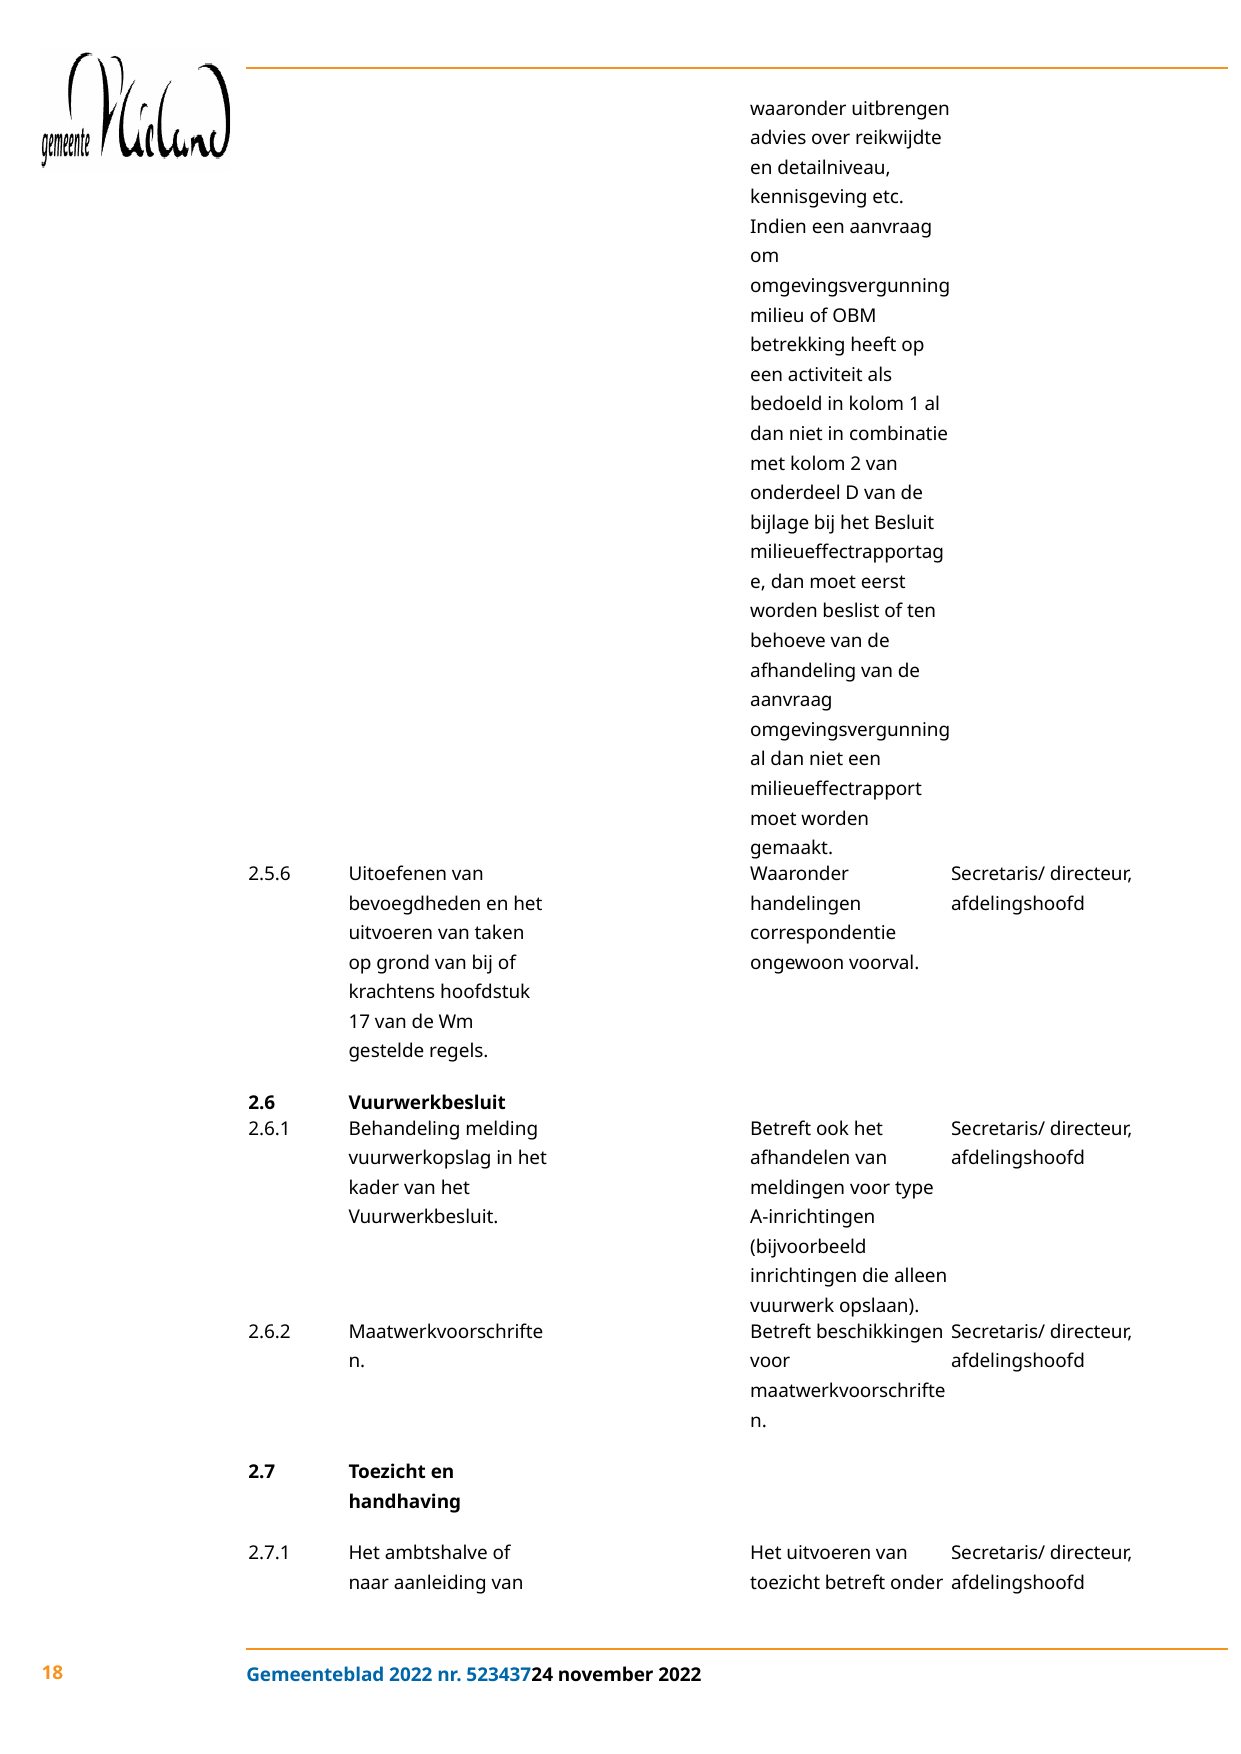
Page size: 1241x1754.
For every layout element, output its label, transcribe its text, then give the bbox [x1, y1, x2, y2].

table_cell [951, 1433, 1152, 1458]
table_cell [549, 860, 750, 1063]
table_cell [750, 1089, 951, 1115]
table_cell [951, 95, 1152, 860]
table_cell 2.6.1 [248, 1115, 348, 1318]
table_cell Behandeling melding vuurwerkopslag in het kader van het Vuurwerkbesluit. [348, 1115, 549, 1318]
table_cell [951, 1089, 1152, 1115]
table_cell Secretaris/ directeur, afdelingshoofd [951, 1115, 1152, 1318]
table_cell [549, 1089, 750, 1115]
table_cell Het ambtshalve of naar aanleiding van [348, 1539, 549, 1594]
table_cell [549, 1318, 750, 1432]
table_cell [248, 1063, 348, 1089]
table_cell [348, 95, 549, 860]
table_cell [248, 1433, 951, 1458]
table_cell [951, 1063, 1152, 1089]
table_cell Maatwerkvoorschriften. [348, 1318, 549, 1432]
table_cell Vuurwerkbesluit [348, 1089, 549, 1115]
table_cell [549, 1539, 750, 1594]
table_cell Secretaris/ directeur, afdelingshoofd [951, 1539, 1152, 1594]
table_cell [549, 95, 750, 860]
table_cell 2.7.1 [248, 1539, 348, 1594]
table_cell Betreft beschikkingen voor maatwerkvoorschriften. [750, 1318, 951, 1432]
table_cell Toezicht en handhaving [348, 1458, 549, 1513]
table_cell waaronder uitbrengen advies over reikwijdte en detailniveau, kennisgeving etc. Indien een aanvraag om omgevingsvergunning milieu of OBM betrekking heeft op een activiteit als bedoeld in kolom 1 al dan niet in combinatie met kolom 2 van onderdeel D van de bijlage bij het Besluit milieueffectrapportage, dan moet eerst worden beslist of ten behoeve van de afhandeling van de aanvraag omgevingsvergunning al dan niet een milieueffectrapport moet worden gemaakt. [750, 95, 951, 860]
table_cell [348, 1514, 549, 1539]
table_cell Het uitvoeren van toezicht betreft onder [750, 1539, 951, 1594]
table_cell [248, 1514, 348, 1539]
table_cell 2.7 [248, 1458, 348, 1513]
table_cell [549, 1063, 750, 1089]
picture [41, 47, 231, 172]
table_cell Secretaris/ directeur, afdelingshoofd [951, 860, 1152, 1063]
table_cell [549, 1458, 951, 1513]
table_cell Secretaris/ directeur, afdelingshoofd [951, 1318, 1152, 1432]
table_cell Uitoefenen van bevoegdheden en het uitvoeren van taken op grond van bij of krachtens hoofdstuk 17 van de Wm gestelde regels. [348, 860, 549, 1063]
table_cell 2.5.6 [248, 860, 348, 1063]
table_cell 2.6 [248, 1089, 348, 1115]
table_cell [248, 95, 348, 860]
table_cell [348, 1063, 549, 1089]
table_cell Waaronder handelingen correspondentie ongewoon voorval. [750, 860, 951, 1063]
table_cell [951, 1458, 1152, 1513]
table_cell Betreft ook het afhandelen van meldingen voor type A-inrichtingen (bijvoorbeeld inrichtingen die alleen vuurwerk opslaan). [750, 1115, 951, 1318]
table_cell [549, 1514, 951, 1539]
table_cell [951, 1514, 1152, 1539]
table_cell 2.6.2 [248, 1318, 348, 1432]
table_cell [750, 1063, 951, 1089]
table_cell [549, 1115, 750, 1318]
